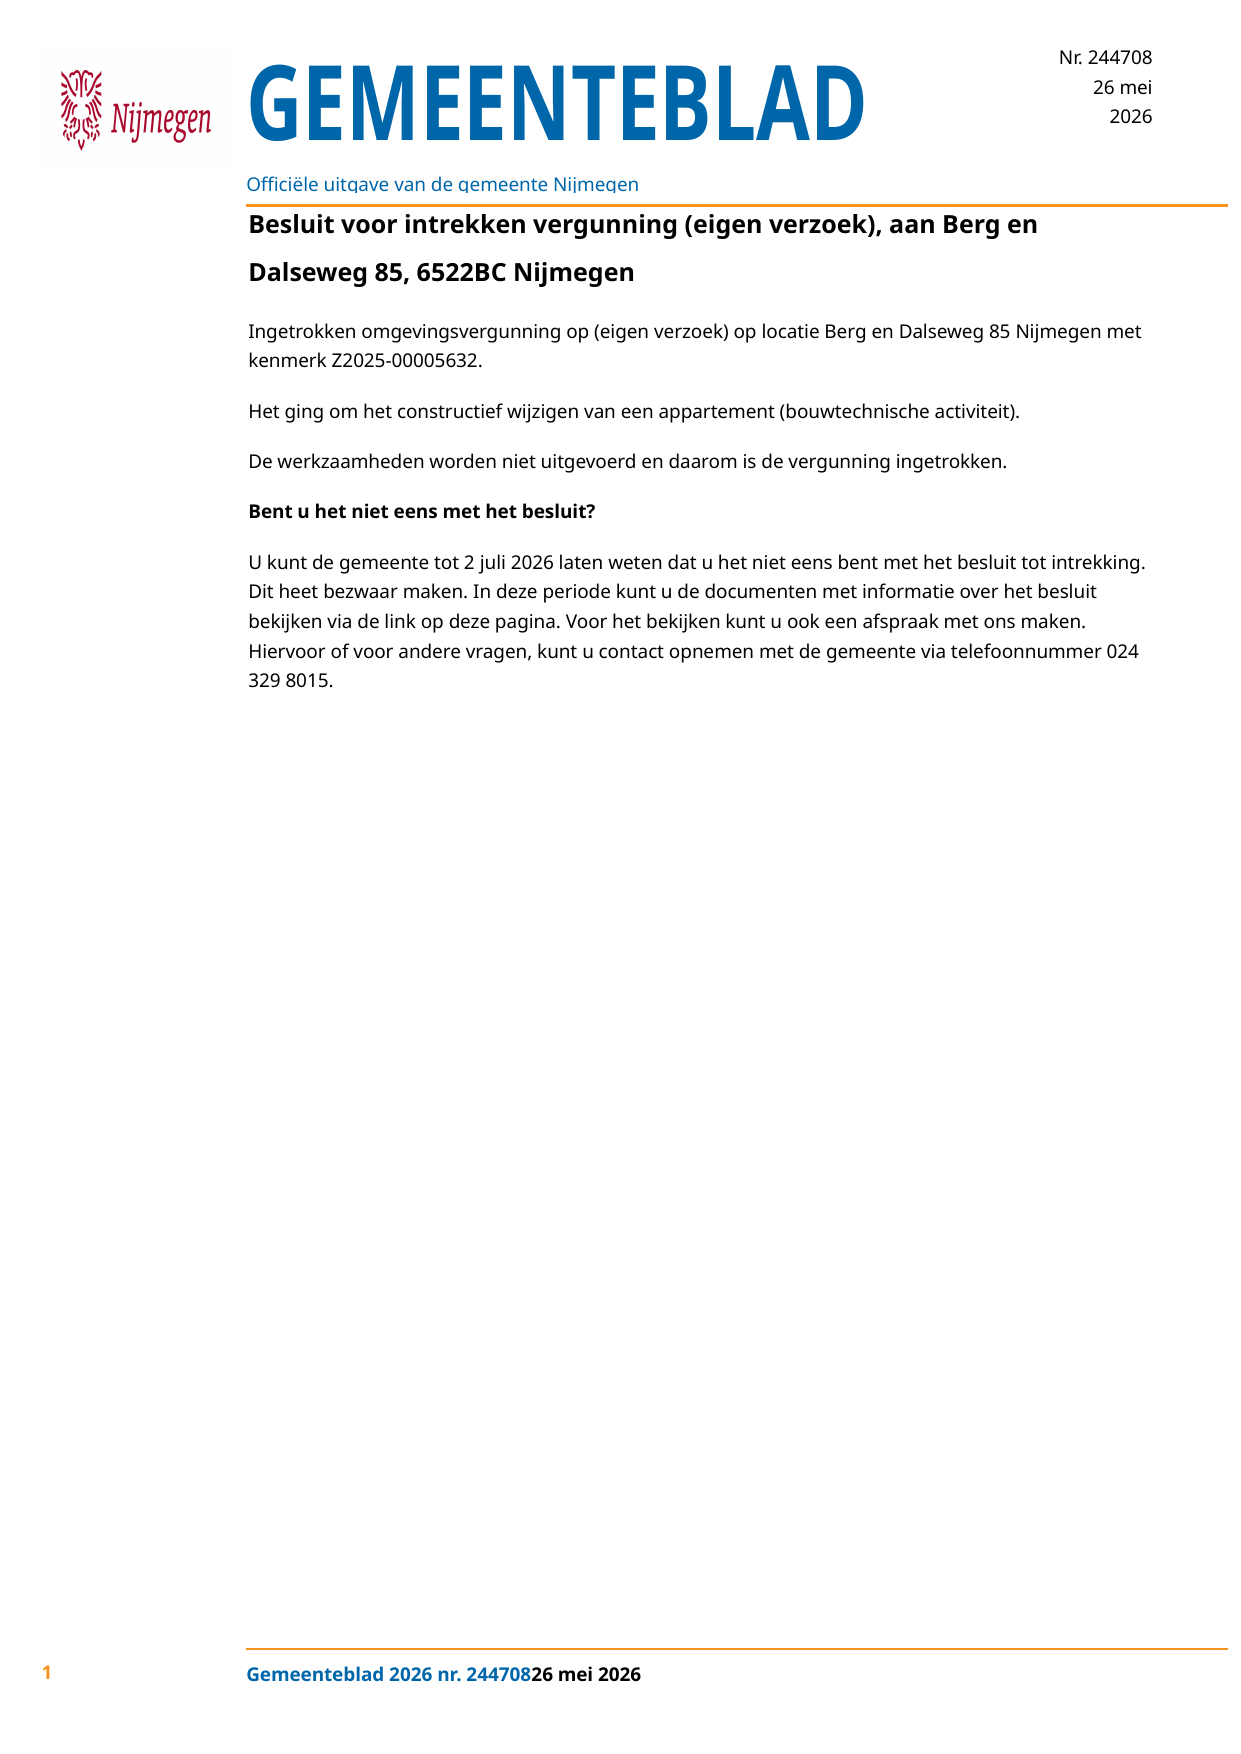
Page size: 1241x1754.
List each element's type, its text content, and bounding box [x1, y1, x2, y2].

text Ingetrokken omgevingsvergunning op (eigen verzoek) op locatie Berg en Dalseweg 85 Nijmegen met kenmerk Z2025-00005632. [248, 318, 1152, 373]
text De werkzaamheden worden niet uitgevoerd en daarom is de vergunning ingetrokken. [248, 448, 1152, 474]
picture [41, 47, 231, 172]
text Bent u het niet eens met het besluit? [248, 499, 1152, 524]
text Het ging om het constructief wijzigen van een appartement (bouwtechnische activiteit). [248, 398, 1152, 424]
text Besluit voor intrekken vergunning (eigen verzoek), aan Berg en Dalseweg 85, 6522BC Nijmegen [248, 207, 1152, 288]
text U kunt de gemeente tot 2 juli 2026 laten weten dat u het niet eens bent met het besluit tot intrekking. Dit heet bezwaar maken. In deze periode kunt u de documenten met informatie over het besluit bekijken via de link op deze pagina. Voor het bekijken kunt u ook een afspraak met ons maken. Hiervoor of voor andere vragen, kunt u contact opnemen met de gemeente via telefoonnummer 024 329 8015. [248, 549, 1152, 693]
